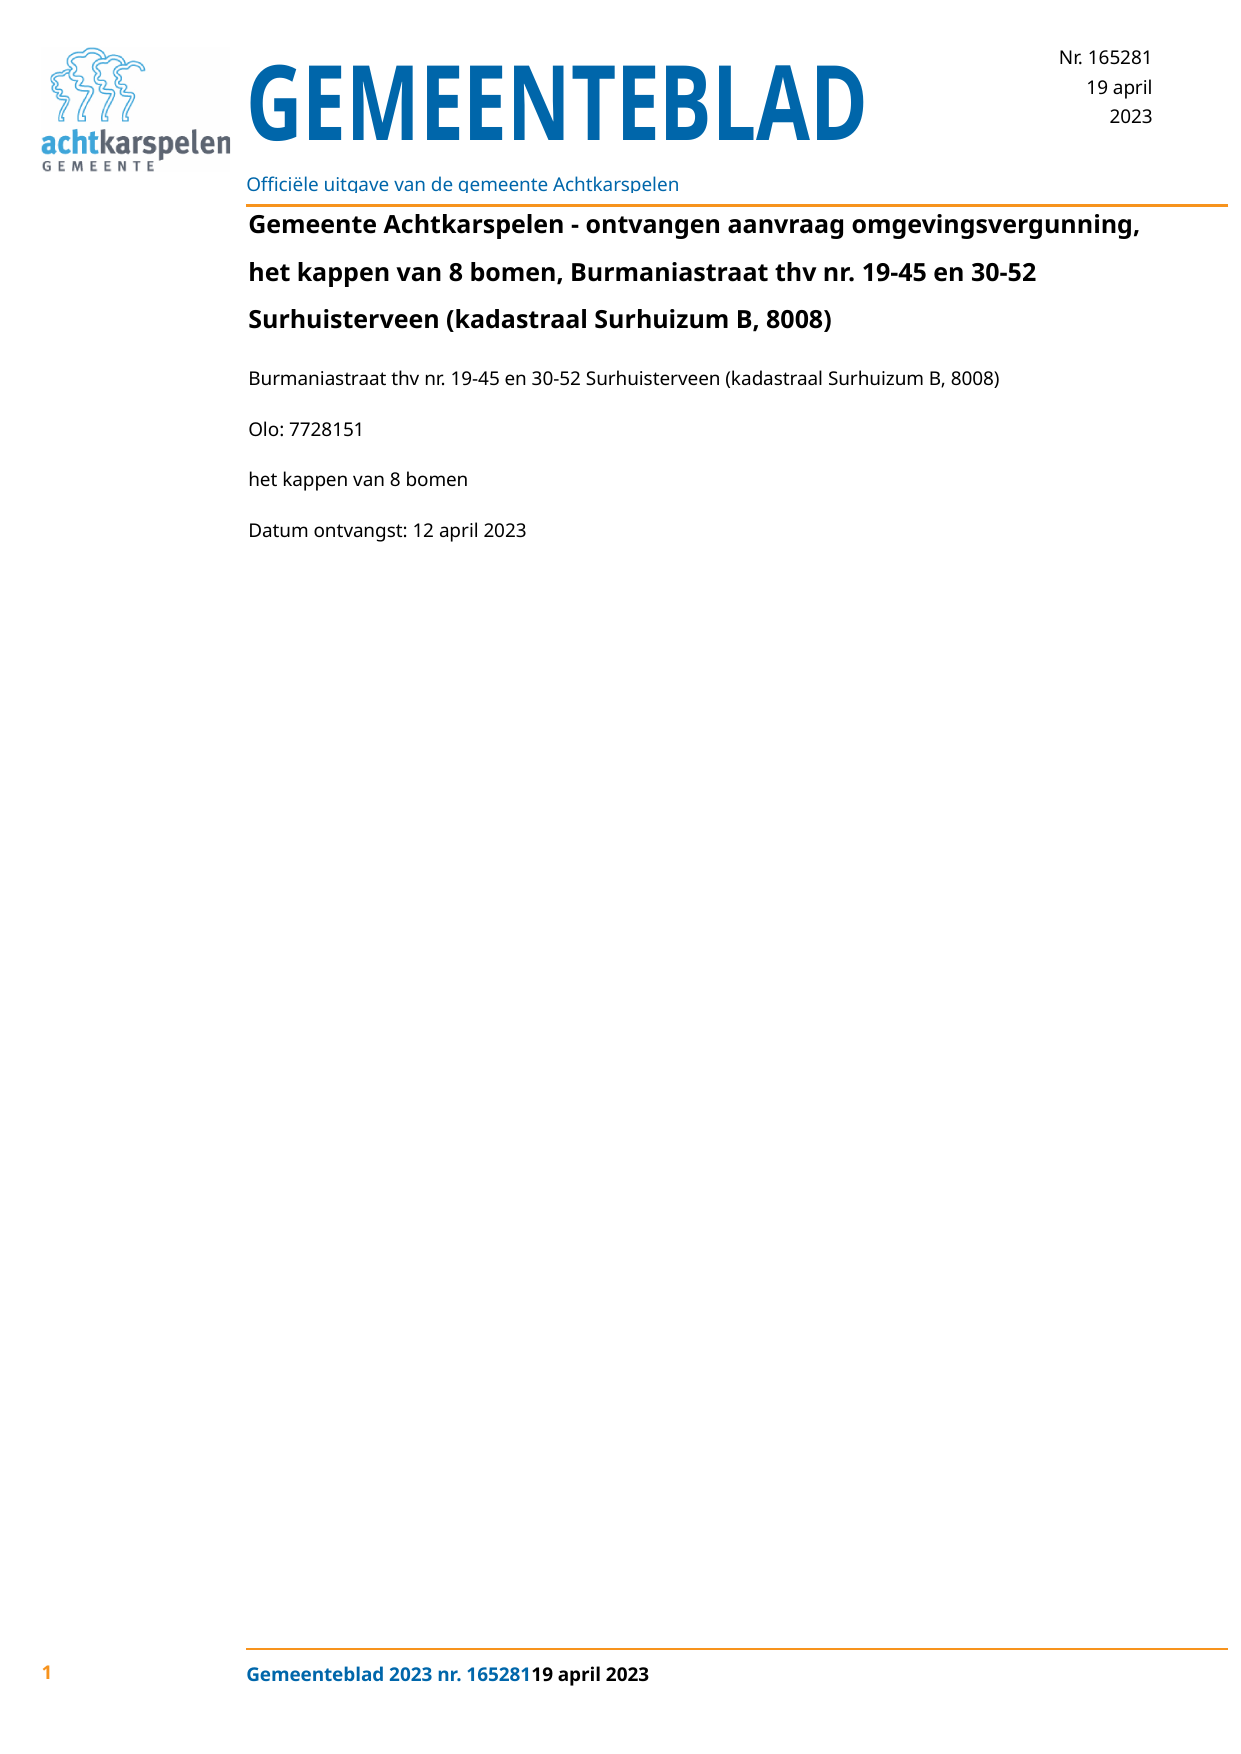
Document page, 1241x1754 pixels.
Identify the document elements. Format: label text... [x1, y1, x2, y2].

text Burmaniastraat thv nr. 19-45 en 30-52 Surhuisterveen (kadastraal Surhuizum B, 8008) [248, 366, 1152, 391]
picture [41, 47, 231, 172]
text Datum ontvangst: 12 april 2023 [248, 517, 1152, 542]
text het kappen van 8 bomen [248, 466, 1152, 492]
text Olo: 7728151 [248, 416, 1152, 442]
text Gemeente Achtkarspelen - ontvangen aanvraag omgevingsvergunning, het kappen van 8 bomen, Burmaniastraat thv nr. 19-45 en 30-52 Surhuisterveen (kadastraal Surhuizum B, 8008) [248, 207, 1152, 336]
